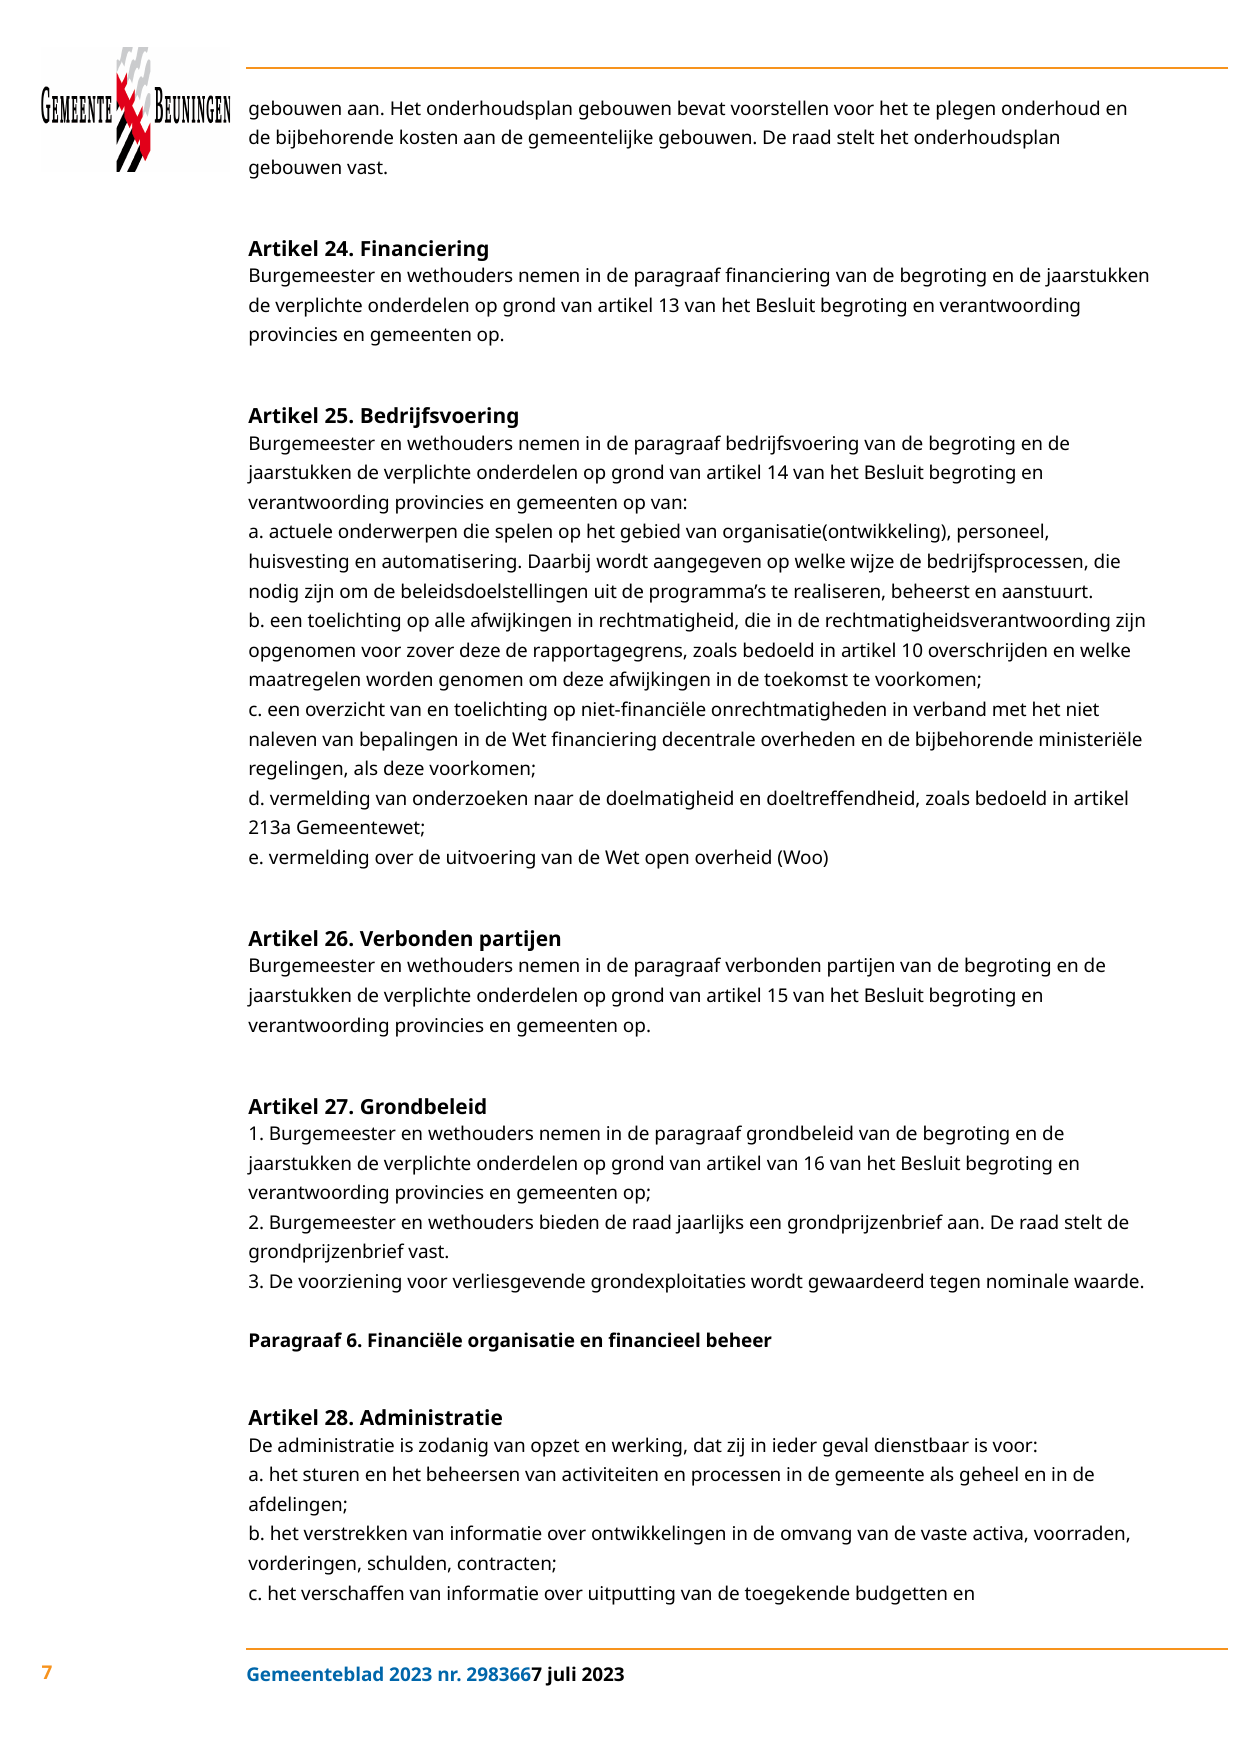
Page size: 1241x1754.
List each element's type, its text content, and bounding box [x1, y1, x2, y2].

text Artikel 26. Verbonden partijen [248, 924, 1152, 953]
text b. een toelichting op alle afwijkingen in rechtmatigheid, die in de rechtmatigheidsverantwoording zijn opgenomen voor zover deze de rapportagegrens, zoals bedoeld in artikel 10 overschrijden en welke maatregelen worden genomen om deze afwijkingen in de toekomst te voorkomen; [248, 607, 1152, 692]
text gebouwen aan. Het onderhoudsplan gebouwen bevat voorstellen voor het te plegen onderhoud en de bijbehorende kosten aan de gemeentelijke gebouwen. De raad stelt het onderhoudsplan gebouwen vast. [248, 95, 1152, 180]
text d. vermelding van onderzoeken naar de doelmatigheid en doeltreffendheid, zoals bedoeld in artikel 213a Gemeentewet; [248, 785, 1152, 840]
text Artikel 25. Bedrijfsvoering [248, 402, 1152, 430]
text e. vermelding over de uitvoering van de Wet open overheid (Woo) [248, 844, 1152, 870]
text a. het sturen en het beheersen van activiteiten en processen in de gemeente als geheel en in de afdelingen; [248, 1461, 1152, 1517]
text Artikel 24. Financiering [248, 234, 1152, 262]
text a. actuele onderwerpen die spelen op het gebied van organisatie(ontwikkeling), personeel, huisvesting en automatisering. Daarbij wordt aangegeven op welke wijze de bedrijfsprocessen, die nodig zijn om de beleidsdoelstellingen uit de programma’s te realiseren, beheerst en aanstuurt. [248, 519, 1152, 604]
text Paragraaf 6. Financiële organisatie en financieel beheer [248, 1327, 1152, 1353]
text De administratie is zodanig van opzet en werking, dat zij in ieder geval dienstbaar is voor: [248, 1432, 1152, 1458]
text b. het verstrekken van informatie over ontwikkelingen in de omvang van de vaste activa, voorraden, vorderingen, schulden, contracten; [248, 1521, 1152, 1576]
text 3. De voorziening voor verliesgevende grondexploitaties wordt gewaardeerd tegen nominale waarde. [248, 1268, 1152, 1294]
text Artikel 28. Administratie [248, 1403, 1152, 1432]
text 1. Burgemeester en wethouders nemen in de paragraaf grondbeleid van de begroting en de jaarstukken de verplichte onderdelen op grond van artikel van 16 van het Besluit begroting en verantwoording provincies en gemeenten op; [248, 1120, 1152, 1205]
text Burgemeester en wethouders nemen in de paragraaf verbonden partijen van de begroting en de jaarstukken de verplichte onderdelen op grond van artikel 15 van het Besluit begroting en verantwoording provincies en gemeenten op. [248, 953, 1152, 1037]
text c. een overzicht van en toelichting op niet-financiële onrechtmatigheden in verband met het niet naleven van bepalingen in de Wet financiering decentrale overheden en de bijbehorende ministeriële regelingen, als deze voorkomen; [248, 696, 1152, 781]
text Artikel 27. Grondbeleid [248, 1092, 1152, 1120]
picture [41, 47, 231, 172]
text c. het verschaffen van informatie over uitputting van de toegekende budgetten en [248, 1580, 1152, 1606]
text 2. Burgemeester en wethouders bieden de raad jaarlijks een grondprijzenbrief aan. De raad stelt de grondprijzenbrief vast. [248, 1209, 1152, 1264]
text Burgemeester en wethouders nemen in de paragraaf financiering van de begroting en de jaarstukken de verplichte onderdelen op grond van artikel 13 van het Besluit begroting en verantwoording provincies en gemeenten op. [248, 262, 1152, 347]
text Burgemeester en wethouders nemen in de paragraaf bedrijfsvoering van de begroting en de jaarstukken de verplichte onderdelen op grond van artikel 14 van het Besluit begroting en verantwoording provincies en gemeenten op van: [248, 430, 1152, 515]
